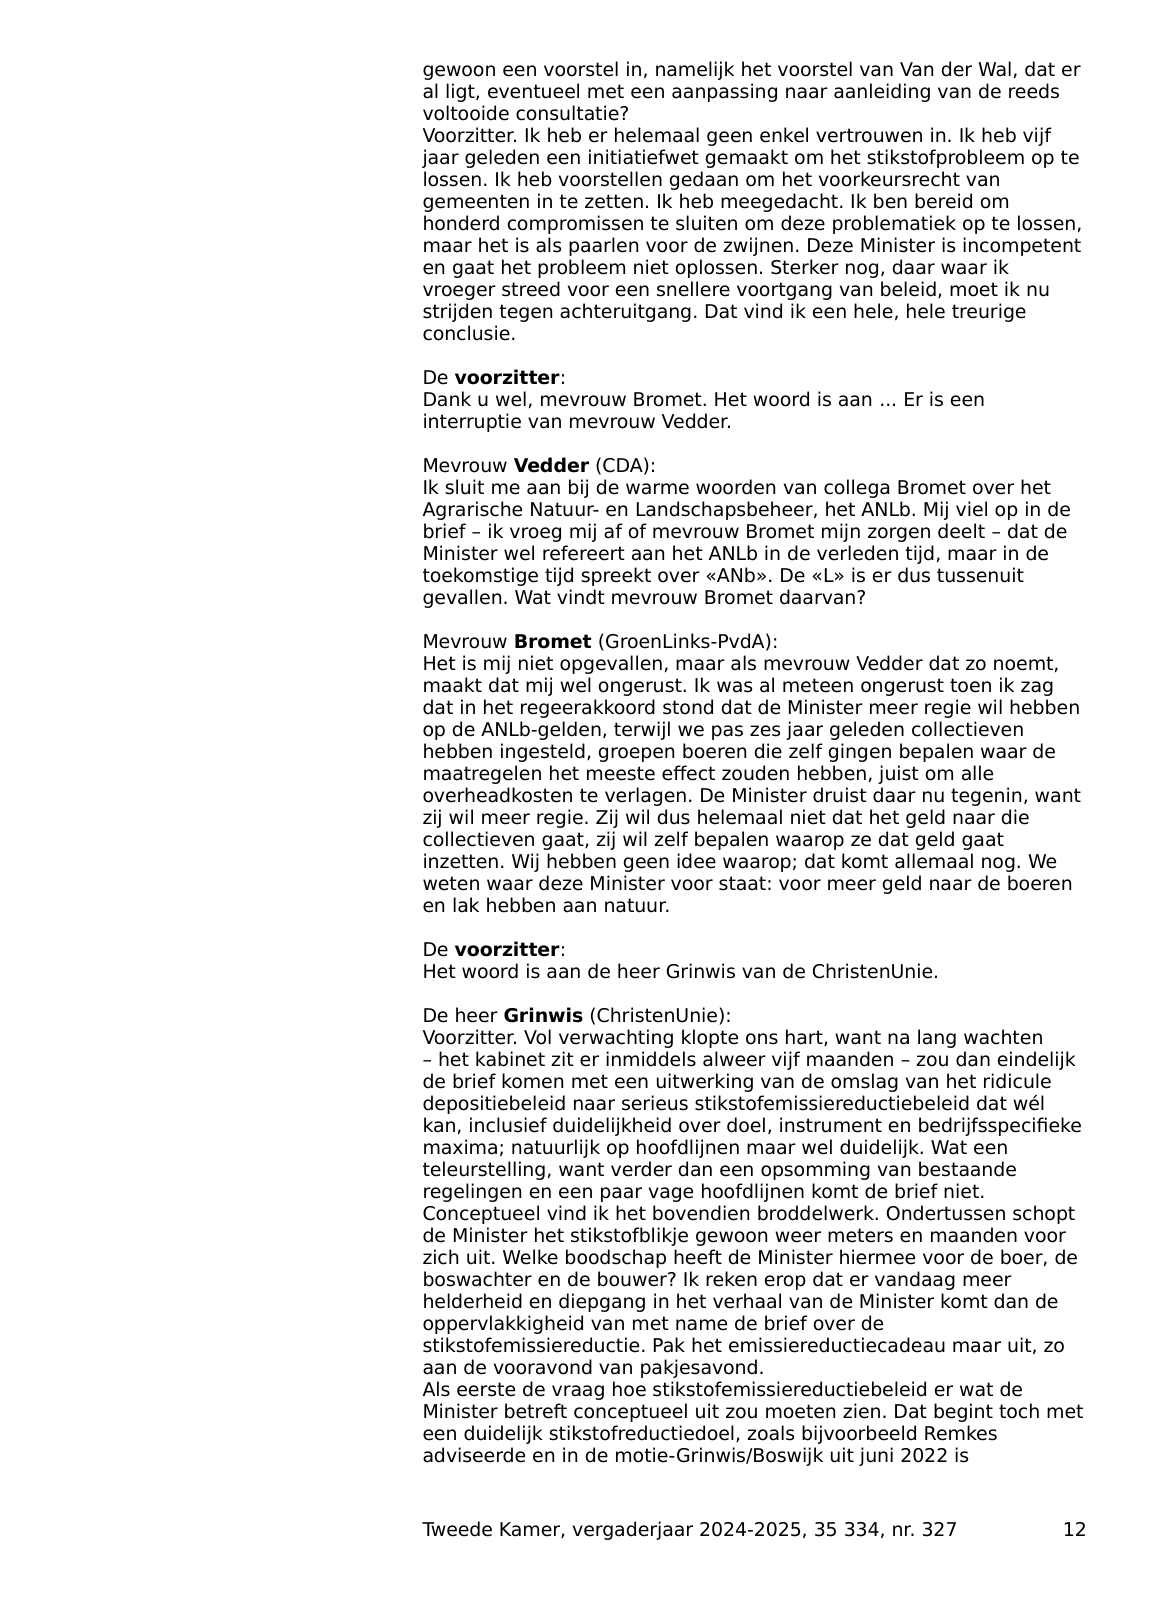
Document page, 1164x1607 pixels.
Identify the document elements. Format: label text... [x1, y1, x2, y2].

text Het is mij niet opgevallen, maar als mevrouw Vedder dat zo noemt, maakt dat mij wel ongerust. Ik was al meteen ongerust toen ik zag dat in het regeerakkoord stond dat de Minister meer regie wil hebben op de ANLb-gelden, terwijl we pas zes jaar geleden collectieven hebben ingesteld, groepen boeren die zelf gingen bepalen waar de maatregelen het meeste effect zouden hebben, juist om alle overheadkosten te verlagen. De Minister druist daar nu tegenin, want zij wil meer regie. Zij wil dus helemaal niet dat het geld naar die collectieven gaat, zij wil zelf bepalen waarop ze dat geld gaat inzetten. Wij hebben geen idee waarop; dat komt allemaal nog. We weten waar deze Minister voor staat: voor meer geld naar de boeren en lak hebben aan natuur. [422, 653, 1087, 917]
text Dank u wel, mevrouw Bromet. Het woord is aan ... Er is een interruptie van mevrouw Vedder. [422, 389, 1087, 433]
text Mevrouw Bromet (GroenLinks-PvdA): [422, 631, 1087, 653]
text De voorzitter: [422, 939, 1087, 961]
text Het woord is aan de heer Grinwis van de ChristenUnie. [422, 961, 1087, 983]
text Voorzitter. Ik heb er helemaal geen enkel vertrouwen in. Ik heb vijf jaar geleden een initiatiefwet gemaakt om het stikstofprobleem op te lossen. Ik heb voorstellen gedaan om het voorkeursrecht van gemeenten in te zetten. Ik heb meegedacht. Ik ben bereid om honderd compromissen te sluiten om deze problematiek op te lossen, maar het is als paarlen voor de zwijnen. Deze Minister is incompetent en gaat het probleem niet oplossen. Sterker nog, daar waar ik vroeger streed voor een snellere voortgang van beleid, moet ik nu strijden tegen achteruitgang. Dat vind ik een hele, hele treurige conclusie. [422, 125, 1087, 345]
text De voorzitter: [422, 367, 1087, 389]
text Als eerste de vraag hoe stikstofemissiereductiebeleid er wat de Minister betreft conceptueel uit zou moeten zien. Dat begint toch met een duidelijk stikstofreductiedoel, zoals bijvoorbeeld Remkes adviseerde en in de motie-Grinwis/Boswijk uit juni 2022 is [422, 1379, 1087, 1467]
text gewoon een voorstel in, namelijk het voorstel van Van der Wal, dat er al ligt, eventueel met een aanpassing naar aanleiding van de reeds voltooide consultatie? [422, 59, 1087, 125]
text Mevrouw Vedder (CDA): [422, 455, 1087, 477]
text De heer Grinwis (ChristenUnie): [422, 1005, 1087, 1027]
text Ik sluit me aan bij de warme woorden van collega Bromet over het Agrarische Natuur- en Landschapsbeheer, het ANLb. Mij viel op in de brief – ik vroeg mij af of mevrouw Bromet mijn zorgen deelt – dat de Minister wel refereert aan het ANLb in de verleden tijd, maar in de toekomstige tijd spreekt over «ANb». De «L» is er dus tussenuit gevallen. Wat vindt mevrouw Bromet daarvan? [422, 477, 1087, 609]
text Voorzitter. Vol verwachting klopte ons hart, want na lang wachten – het kabinet zit er inmiddels alweer vijf maanden – zou dan eindelijk de brief komen met een uitwerking van de omslag van het ridicule depositiebeleid naar serieus stikstofemissiereductiebeleid dat wél kan, inclusief duidelijkheid over doel, instrument en bedrijfsspecifieke maxima; natuurlijk op hoofdlijnen maar wel duidelijk. Wat een teleurstelling, want verder dan een opsomming van bestaande regelingen en een paar vage hoofdlijnen komt de brief niet. Conceptueel vind ik het bovendien broddelwerk. Ondertussen schopt de Minister het stikstofblikje gewoon weer meters en maanden voor zich uit. Welke boodschap heeft de Minister hiermee voor de boer, de boswachter en de bouwer? Ik reken erop dat er vandaag meer helderheid en diepgang in het verhaal van de Minister komt dan de oppervlakkigheid van met name de brief over de stikstofemissiereductie. Pak het emissiereductiecadeau maar uit, zo aan de vooravond van pakjesavond. [422, 1027, 1087, 1379]
